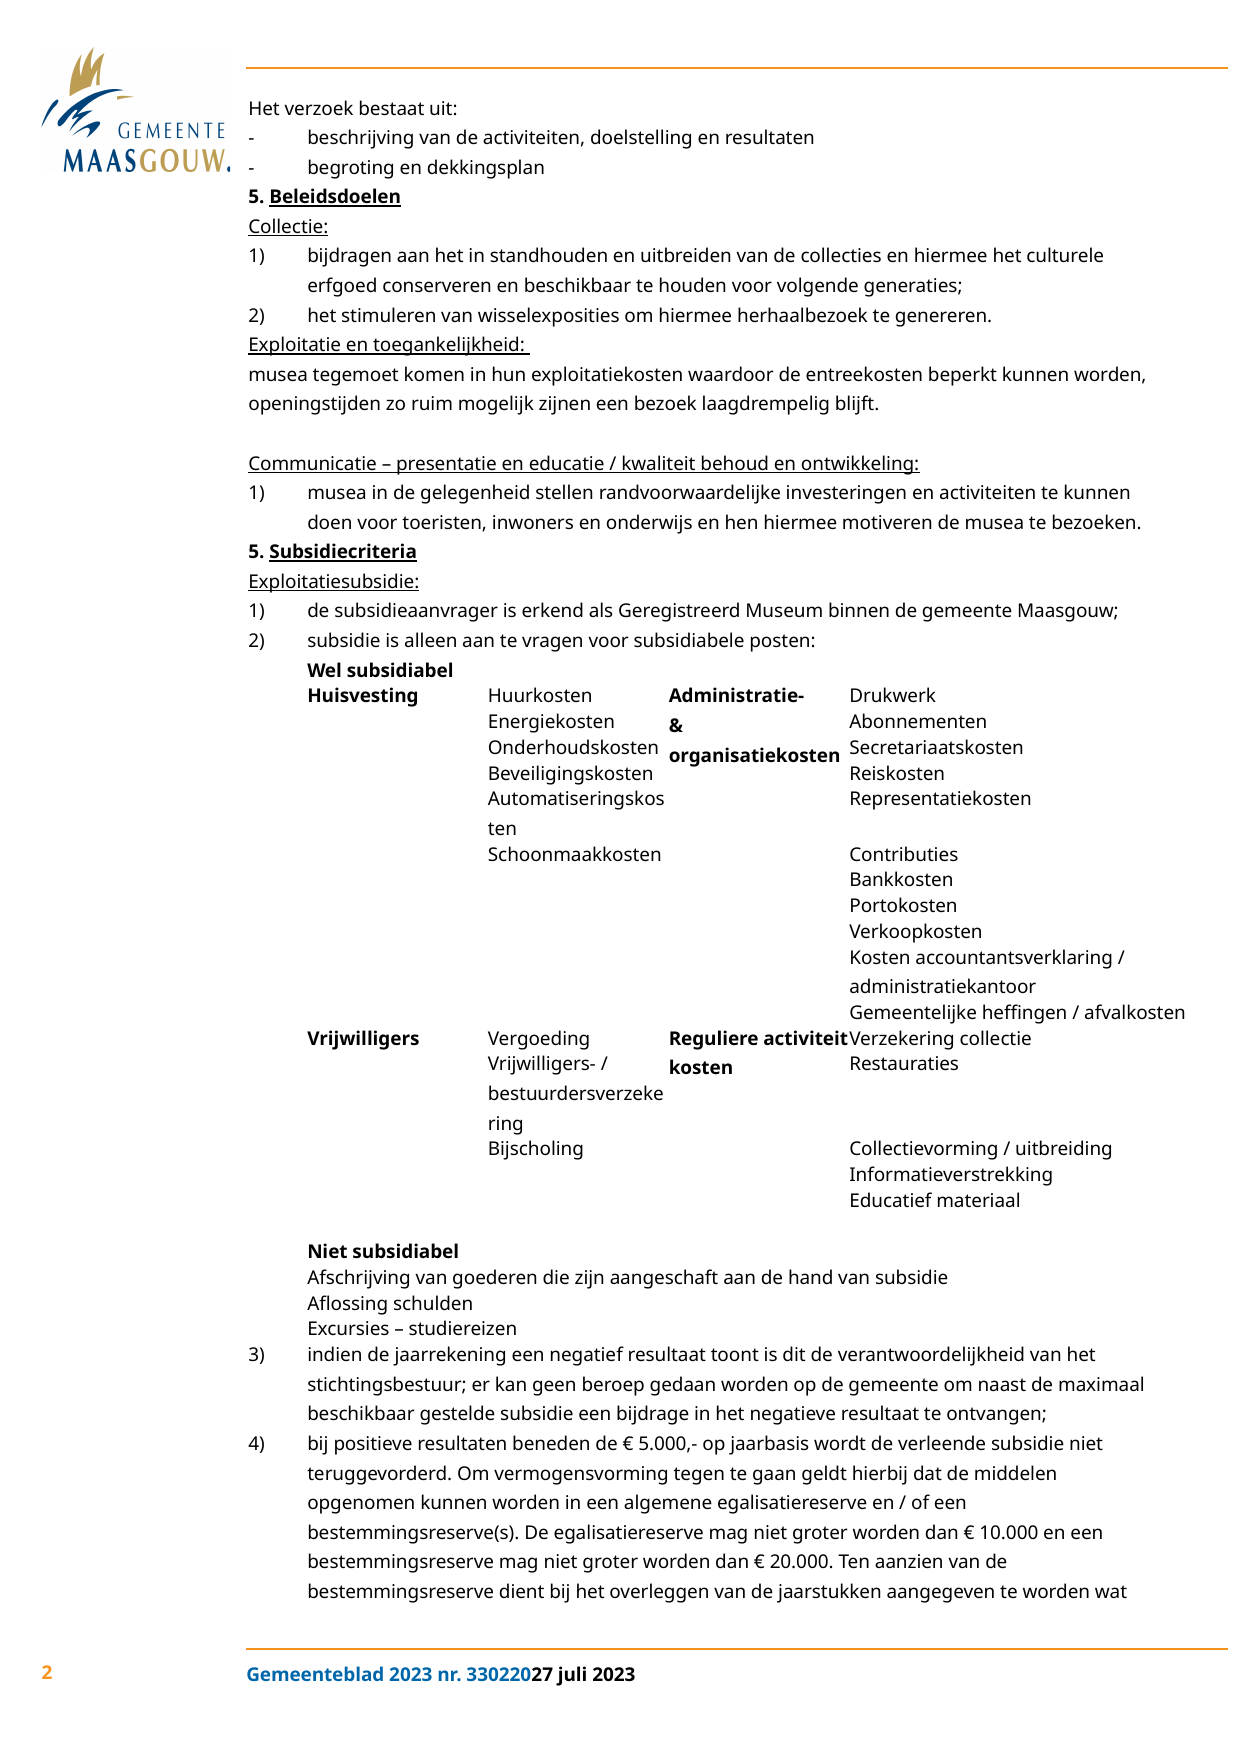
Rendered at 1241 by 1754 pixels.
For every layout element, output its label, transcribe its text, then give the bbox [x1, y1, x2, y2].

table_cell Bankkosten [849, 867, 1211, 892]
table_cell Educatief materiaal [849, 1187, 1211, 1213]
table_cell Administratie- & organisatiekosten [669, 683, 849, 1025]
table_cell Abonnementen [849, 709, 1211, 734]
table_cell Huurkosten [488, 683, 668, 708]
table_cell [488, 867, 668, 892]
list beschrijving van de activiteiten, doelstelling en resultaten [248, 124, 1152, 150]
table_cell Contributies [849, 841, 1211, 867]
table_cell Kosten accountantsverklaring / administratiekantoor [849, 944, 1211, 999]
table_cell [307, 1213, 1030, 1238]
table_cell Verkoopkosten [849, 918, 1211, 944]
list de subsidieaanvrager is erkend als Geregistreerd Museum binnen de gemeente Maasgouw; [248, 598, 1152, 623]
table_cell Bijscholing [488, 1136, 668, 1161]
list bijdragen aan het in standhouden en uitbreiden van de collecties en hiermee het culturele erfgoed conserveren en beschikbaar te houden voor volgende generaties; [248, 243, 1152, 298]
list het stimuleren van wisselexposities om hiermee herhaalbezoek te genereren. [248, 302, 1152, 328]
table_cell Portokosten [849, 893, 1211, 918]
table_cell Huisvesting [307, 683, 488, 1025]
table_cell Aflossing schulden [307, 1290, 1211, 1316]
table_cell Onderhoudskosten [488, 734, 668, 760]
text Exploitatie en toegankelijkheid: [248, 331, 1152, 357]
text Collectie: [248, 213, 1152, 239]
list subsidie is alleen aan te vragen voor subsidiabele posten: [248, 627, 1152, 653]
text Communicatie – presentatie en educatie / kwaliteit behoud en ontwikkeling: [248, 450, 1152, 476]
text musea tegemoet komen in hun exploitatiekosten waardoor de entreekosten beperkt kunnen worden, openingstijden zo ruim mogelijk zijnen een bezoek laagdrempelig blijft. [248, 361, 1152, 416]
table_cell [488, 944, 668, 999]
table_cell Automatiseringskosten [488, 786, 668, 841]
table_cell Gemeentelijke heffingen / afvalkosten [849, 999, 1211, 1025]
table_header Wel subsidiabel [307, 657, 1211, 683]
list bij positieve resultaten beneden de € 5.000,- op jaarbasis wordt de verleende subsidie niet teruggevorderd. Om vermogensvorming tegen te gaan geldt hierbij dat de middelen opgenomen kunnen worden in een algemene egalisatiereserve en / of een bestemmingsreserve(s). De egalisatiereserve mag niet groter worden dan € 10.000 en een bestemmingsreserve mag niet groter worden dan € 20.000. Ten aanzien van de bestemmingsreserve dient bij het overleggen van de jaarstukken aangegeven te worden wat [248, 1430, 1152, 1604]
table_cell Restauraties [849, 1051, 1211, 1136]
table_cell Vrijwilligers- / bestuurdersverzekering [488, 1051, 668, 1136]
table_cell [488, 1187, 668, 1213]
table_cell Beveiligingskosten [488, 760, 668, 786]
table_cell Reguliere activiteit kosten [669, 1025, 849, 1213]
table_cell [488, 999, 668, 1025]
table_cell Verzekering collectie [849, 1025, 1211, 1051]
table_cell Drukwerk [849, 683, 1211, 708]
text 5. Subsidiecriteria [248, 538, 1152, 564]
list indien de jaarrekening een negatief resultaat toont is dit de verantwoordelijkheid van het stichtingsbestuur; er kan geen beroep gedaan worden op de gemeente om naast de maximaal beschikbaar gestelde subsidie een bijdrage in het negatieve resultaat te ontvangen; [248, 1341, 1152, 1426]
table_cell Vergoeding [488, 1025, 668, 1051]
table_cell Energiekosten [488, 709, 668, 734]
table_cell Collectievorming / uitbreiding [849, 1136, 1211, 1161]
text Het verzoek bestaat uit: [248, 95, 1152, 121]
table_cell Afschrijving van goederen die zijn aangeschaft aan de hand van subsidie [307, 1264, 1211, 1290]
table_cell Niet subsidiabel [307, 1239, 1211, 1264]
table_cell Informatieverstrekking [849, 1161, 1211, 1187]
list begroting en dekkingsplan [248, 154, 1152, 180]
table_cell Representatiekosten [849, 786, 1211, 841]
table_cell Vrijwilligers [307, 1025, 488, 1213]
table_cell [488, 893, 668, 918]
picture [41, 47, 231, 172]
text 5. Beleidsdoelen [248, 183, 1152, 209]
table_cell Secretariaatskosten [849, 734, 1211, 760]
table_cell [1030, 1213, 1211, 1238]
list musea in de gelegenheid stellen randvoorwaardelijke investeringen en activiteiten te kunnen doen voor toeristen, inwoners en onderwijs en hen hiermee motiveren de musea te bezoeken. [248, 479, 1152, 535]
table_cell Schoonmaakkosten [488, 841, 668, 867]
table_cell [488, 1161, 668, 1187]
table_cell [488, 918, 668, 944]
text Exploitatiesubsidie: [248, 568, 1152, 594]
table_cell Reiskosten [849, 760, 1211, 786]
table_cell Excursies – studiereizen [307, 1316, 1211, 1341]
